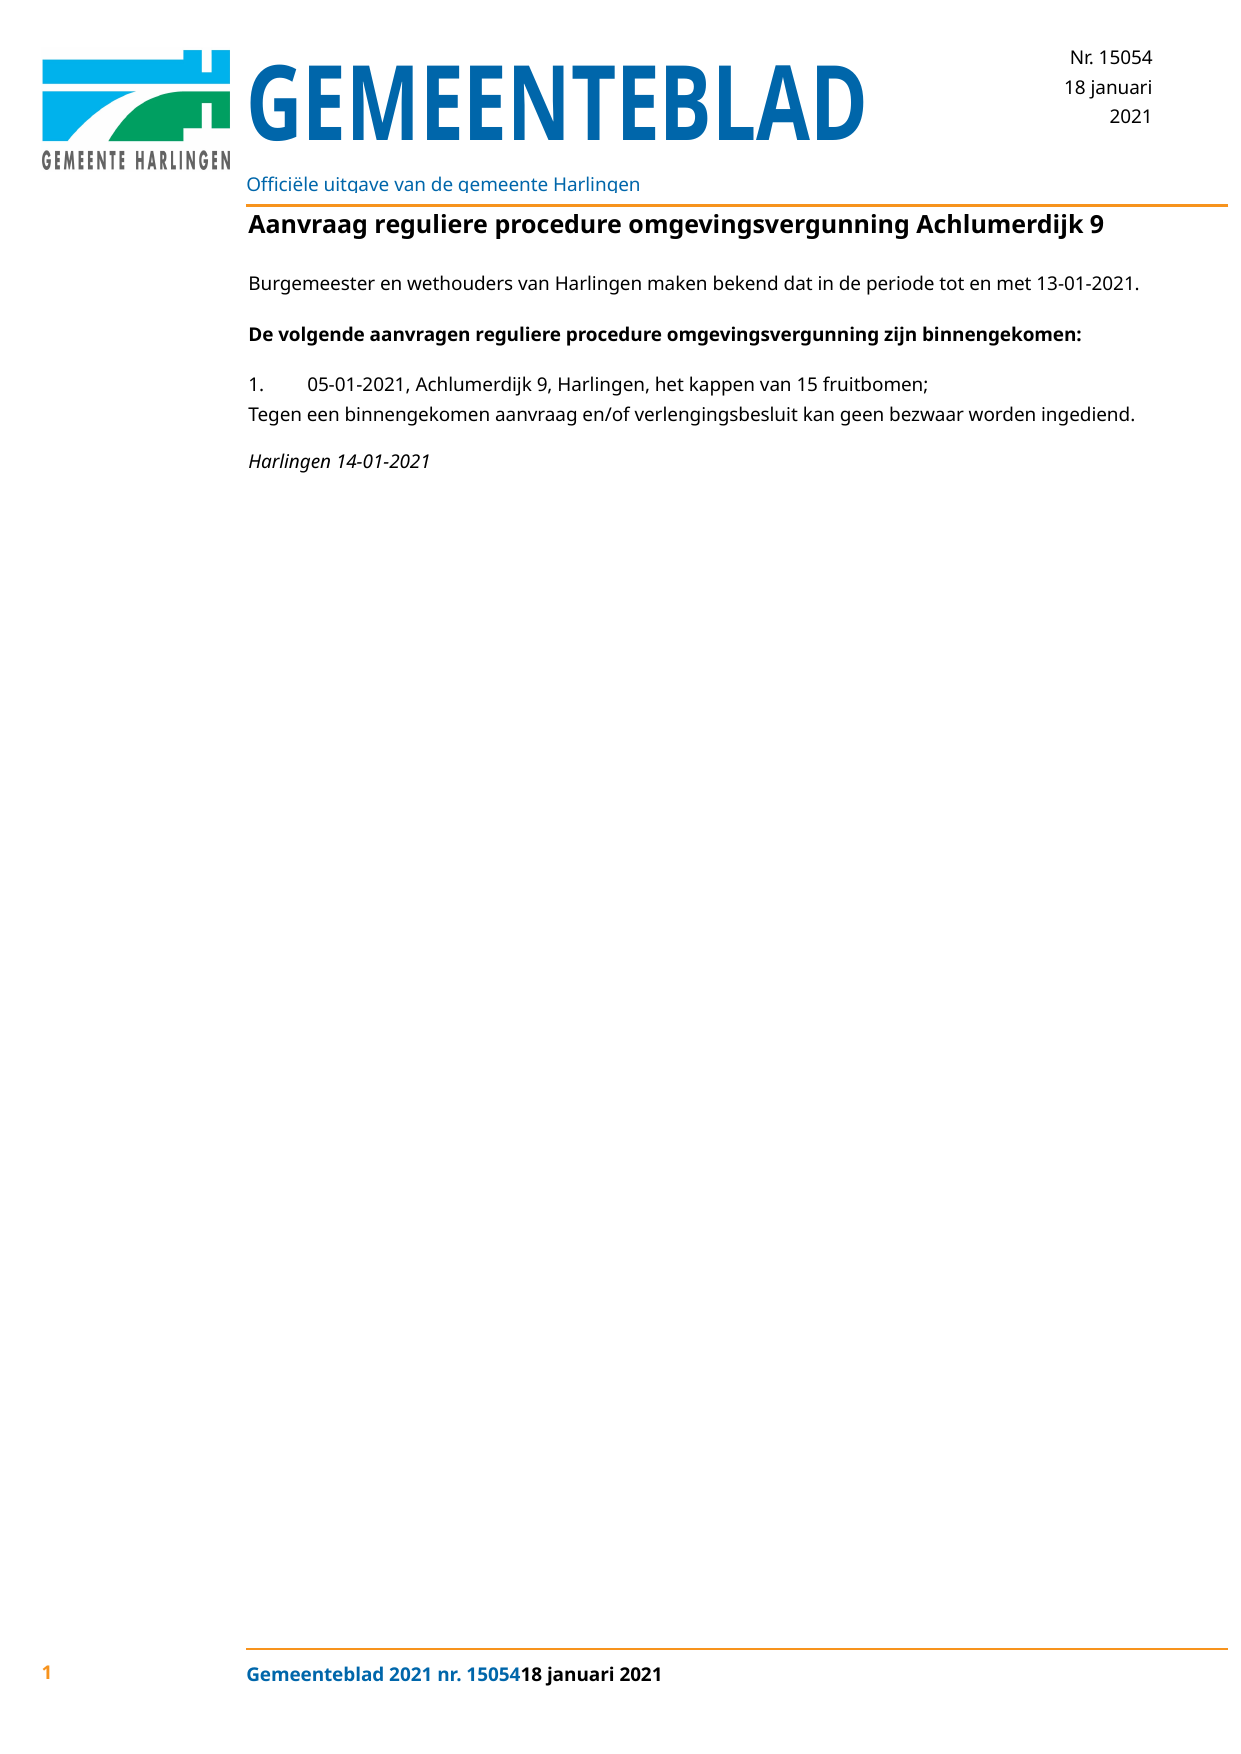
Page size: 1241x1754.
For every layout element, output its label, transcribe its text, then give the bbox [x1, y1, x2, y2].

picture [41, 47, 231, 172]
text De volgende aanvragen reguliere procedure omgevingsvergunning zijn binnengekomen: [248, 321, 1152, 346]
text Tegen een binnengekomen aanvraag en/of verlengingsbesluit kan geen bezwaar worden ingediend. [248, 401, 1152, 426]
text Aanvraag reguliere procedure omgevingsvergunning Achlumerdijk 9 [248, 207, 1152, 241]
text Harlingen 14-01-2021 [248, 448, 1152, 474]
list 05-01-2021, Achlumerdijk 9, Harlingen, het kappen van 15 fruitbomen; [248, 371, 1152, 397]
text Burgemeester en wethouders van Harlingen maken bekend dat in de periode tot en met 13-01-2021. [248, 270, 1152, 296]
